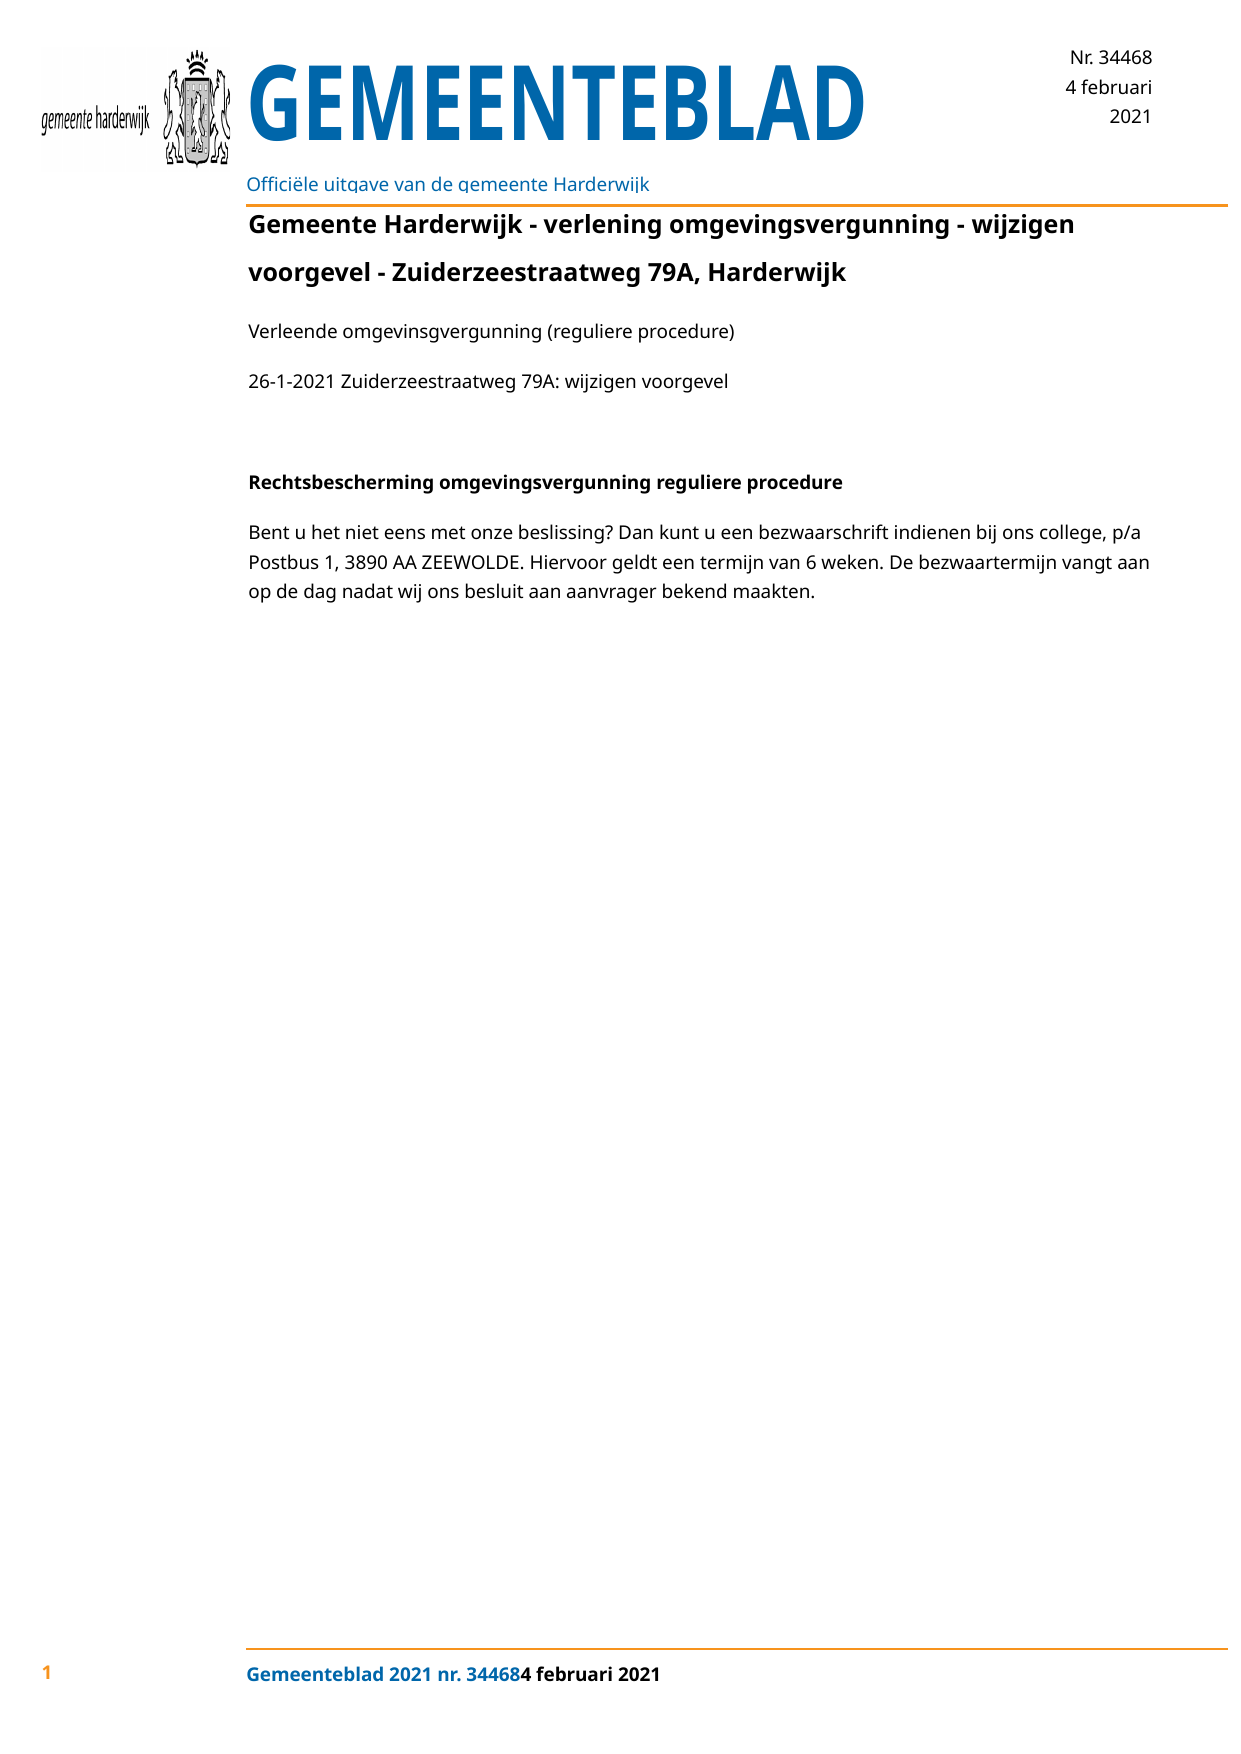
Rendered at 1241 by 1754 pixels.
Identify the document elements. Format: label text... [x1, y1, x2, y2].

text Gemeente Harderwijk - verlening omgevingsvergunning - wijzigen voorgevel - Zuiderzeestraatweg 79A, Harderwijk [248, 207, 1152, 288]
text Verleende omgevinsgvergunning (reguliere procedure) [248, 318, 1152, 344]
text Rechtsbescherming omgevingsvergunning reguliere procedure [248, 469, 1152, 495]
text 26-1-2021 Zuiderzeestraatweg 79A: wijzigen voorgevel [248, 368, 1152, 394]
picture [41, 47, 231, 172]
text Bent u het niet eens met onze beslissing? Dan kunt u een bezwaarschrift indienen bij ons college, p/a Postbus 1, 3890 AA ZEEWOLDE. Hiervoor geldt een termijn van 6 weken. De bezwaartermijn vangt aan op de dag nadat wij ons besluit aan aanvrager bekend maakten. [248, 519, 1152, 604]
